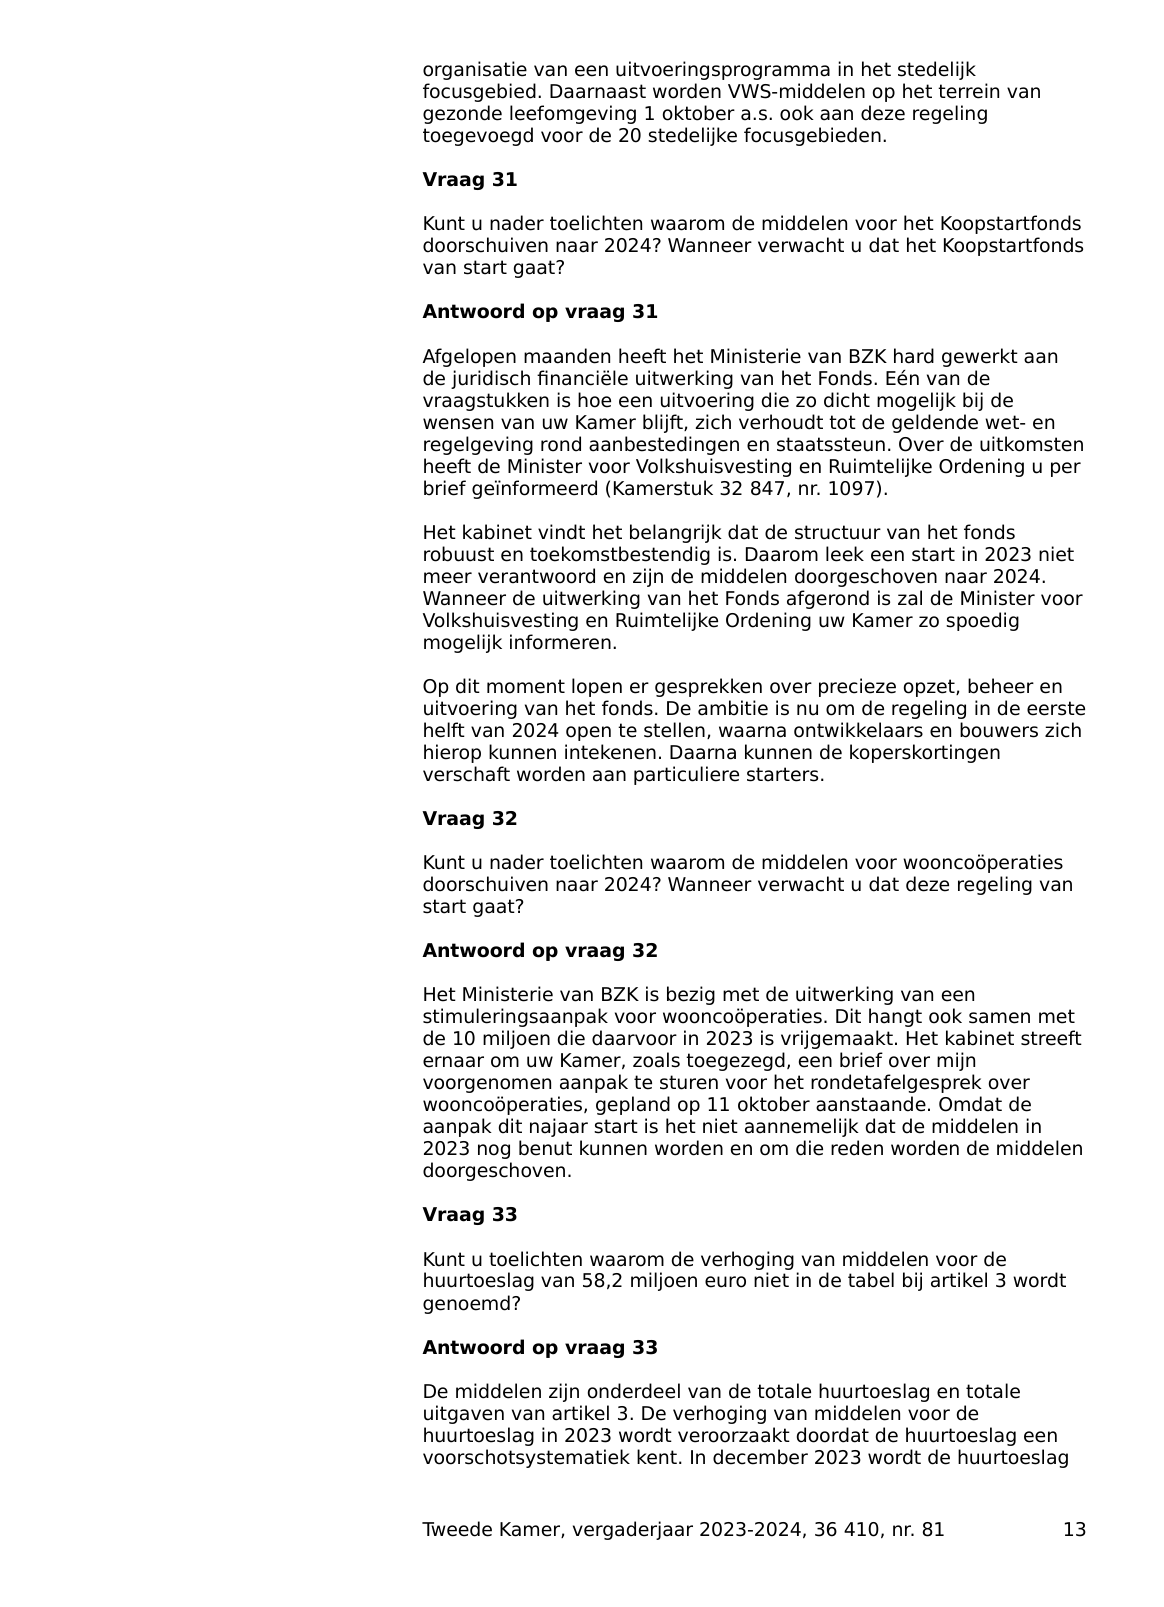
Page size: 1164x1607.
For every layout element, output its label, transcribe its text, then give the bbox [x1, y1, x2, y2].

text Afgelopen maanden heeft het Ministerie van BZK hard gewerkt aan de juridisch financiële uitwerking van het Fonds. Eén van de vraagstukken is hoe een uitvoering die zo dicht mogelijk bij de wensen van uw Kamer blijft, zich verhoudt tot de geldende wet- en regelgeving rond aanbestedingen en staatssteun. Over de uitkomsten heeft de Minister voor Volkshuisvesting en Ruimtelijke Ordening u per brief geïnformeerd (Kamerstuk 32 847, nr. 1097). [422, 346, 1087, 499]
text Het kabinet vindt het belangrijk dat de structuur van het fonds robuust en toekomstbestendig is. Daarom leek een start in 2023 niet meer verantwoord en zijn de middelen doorgeschoven naar 2024. Wanneer de uitwerking van het Fonds afgerond is zal de Minister voor Volkshuisvesting en Ruimtelijke Ordening uw Kamer zo spoedig mogelijk informeren. [422, 522, 1087, 653]
text Kunt u nader toelichten waarom de middelen voor wooncoöperaties doorschuiven naar 2024? Wanneer verwacht u dat deze regeling van start gaat? [422, 852, 1087, 918]
text Het Ministerie van BZK is bezig met de uitwerking van een stimuleringsaanpak voor wooncoöperaties. Dit hangt ook samen met de 10 miljoen die daarvoor in 2023 is vrijgemaakt. Het kabinet streeft ernaar om uw Kamer, zoals toegezegd, een brief over mijn voorgenomen aanpak te sturen voor het rondetafelgesprek over wooncoöperaties, gepland op 11 oktober aanstaande. Omdat de aanpak dit najaar start is het niet aannemelijk dat de middelen in 2023 nog benut kunnen worden en om die reden worden de middelen doorgeschoven. [422, 984, 1087, 1182]
subtitle Antwoord op vraag 31 [422, 301, 1087, 323]
subtitle Antwoord op vraag 32 [422, 940, 1087, 962]
subtitle Vraag 32 [422, 808, 1087, 830]
subtitle Vraag 31 [422, 169, 1087, 191]
subtitle Antwoord op vraag 33 [422, 1337, 1087, 1358]
subtitle Vraag 33 [422, 1204, 1087, 1226]
text organisatie van een uitvoeringsprogramma in het stedelijk focusgebied. Daarnaast worden VWS-middelen op het terrein van gezonde leefomgeving 1 oktober a.s. ook aan deze regeling toegevoegd voor de 20 stedelijke focusgebieden. [422, 59, 1087, 147]
text De middelen zijn onderdeel van de totale huurtoeslag en totale uitgaven van artikel 3. De verhoging van middelen voor de huurtoeslag in 2023 wordt veroorzaakt doordat de huurtoeslag een voorschotsystematiek kent. In december 2023 wordt de huurtoeslag [422, 1381, 1087, 1469]
text Kunt u nader toelichten waarom de middelen voor het Koopstartfonds doorschuiven naar 2024? Wanneer verwacht u dat het Koopstartfonds van start gaat? [422, 213, 1087, 279]
text Op dit moment lopen er gesprekken over precieze opzet, beheer en uitvoering van het fonds. De ambitie is nu om de regeling in de eerste helft van 2024 open te stellen, waarna ontwikkelaars en bouwers zich hierop kunnen intekenen. Daarna kunnen de koperskortingen verschaft worden aan particuliere starters. [422, 676, 1087, 786]
text Kunt u toelichten waarom de verhoging van middelen voor de huurtoeslag van 58,2 miljoen euro niet in de tabel bij artikel 3 wordt genoemd? [422, 1248, 1087, 1314]
